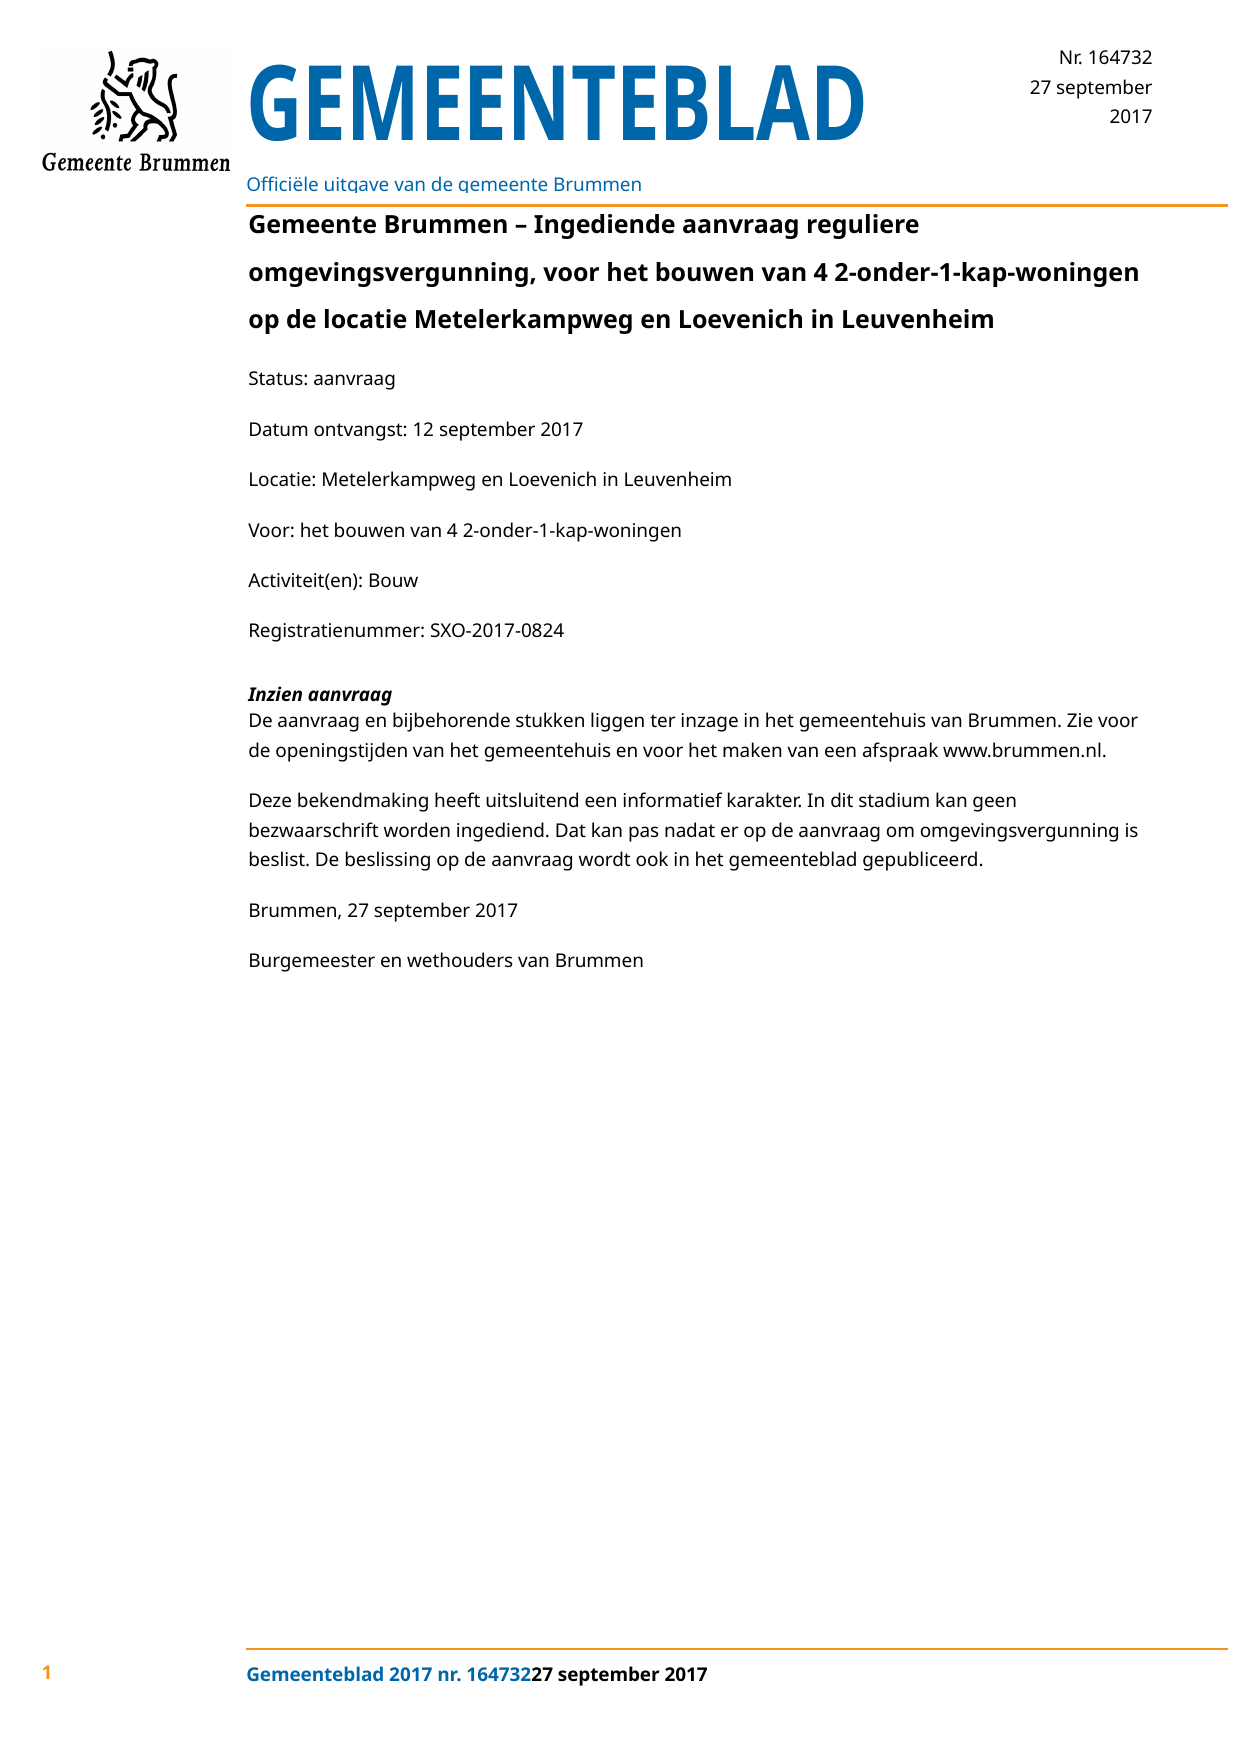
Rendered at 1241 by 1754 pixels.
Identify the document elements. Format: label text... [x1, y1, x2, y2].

text Gemeente Brummen – Ingediende aanvraag reguliere omgevingsvergunning, voor het bouwen van 4 2-onder-1-kap-woningen op de locatie Metelerkampweg en Loevenich in Leuvenheim [248, 207, 1152, 336]
text De aanvraag en bijbehorende stukken liggen ter inzage in het gemeentehuis van Brummen. Zie voor de openingstijden van het gemeentehuis en voor het maken van een afspraak www.brummen.nl. [248, 707, 1152, 763]
picture [41, 47, 231, 172]
text Voor: het bouwen van 4 2-onder-1-kap-woningen [248, 517, 1152, 542]
text Status: aanvraag [248, 366, 1152, 391]
text Activiteit(en): Bouw [248, 567, 1152, 593]
text Burgemeester en wethouders van Brummen [248, 947, 1152, 973]
text Registratienummer: SXO-2017-0824 [248, 618, 1152, 643]
text Deze bekendmaking heeft uitsluitend een informatief karakter. In dit stadium kan geen bezwaarschrift worden ingediend. Dat kan pas nadat er op de aanvraag om omgevingsvergunning is beslist. De beslissing op de aanvraag wordt ook in het gemeenteblad gepubliceerd. [248, 787, 1152, 872]
text Brummen, 27 september 2017 [248, 897, 1152, 923]
text Inzien aanvraag [248, 682, 1152, 707]
text Locatie: Metelerkampweg en Loevenich in Leuvenheim [248, 466, 1152, 492]
text Datum ontvangst: 12 september 2017 [248, 416, 1152, 442]
